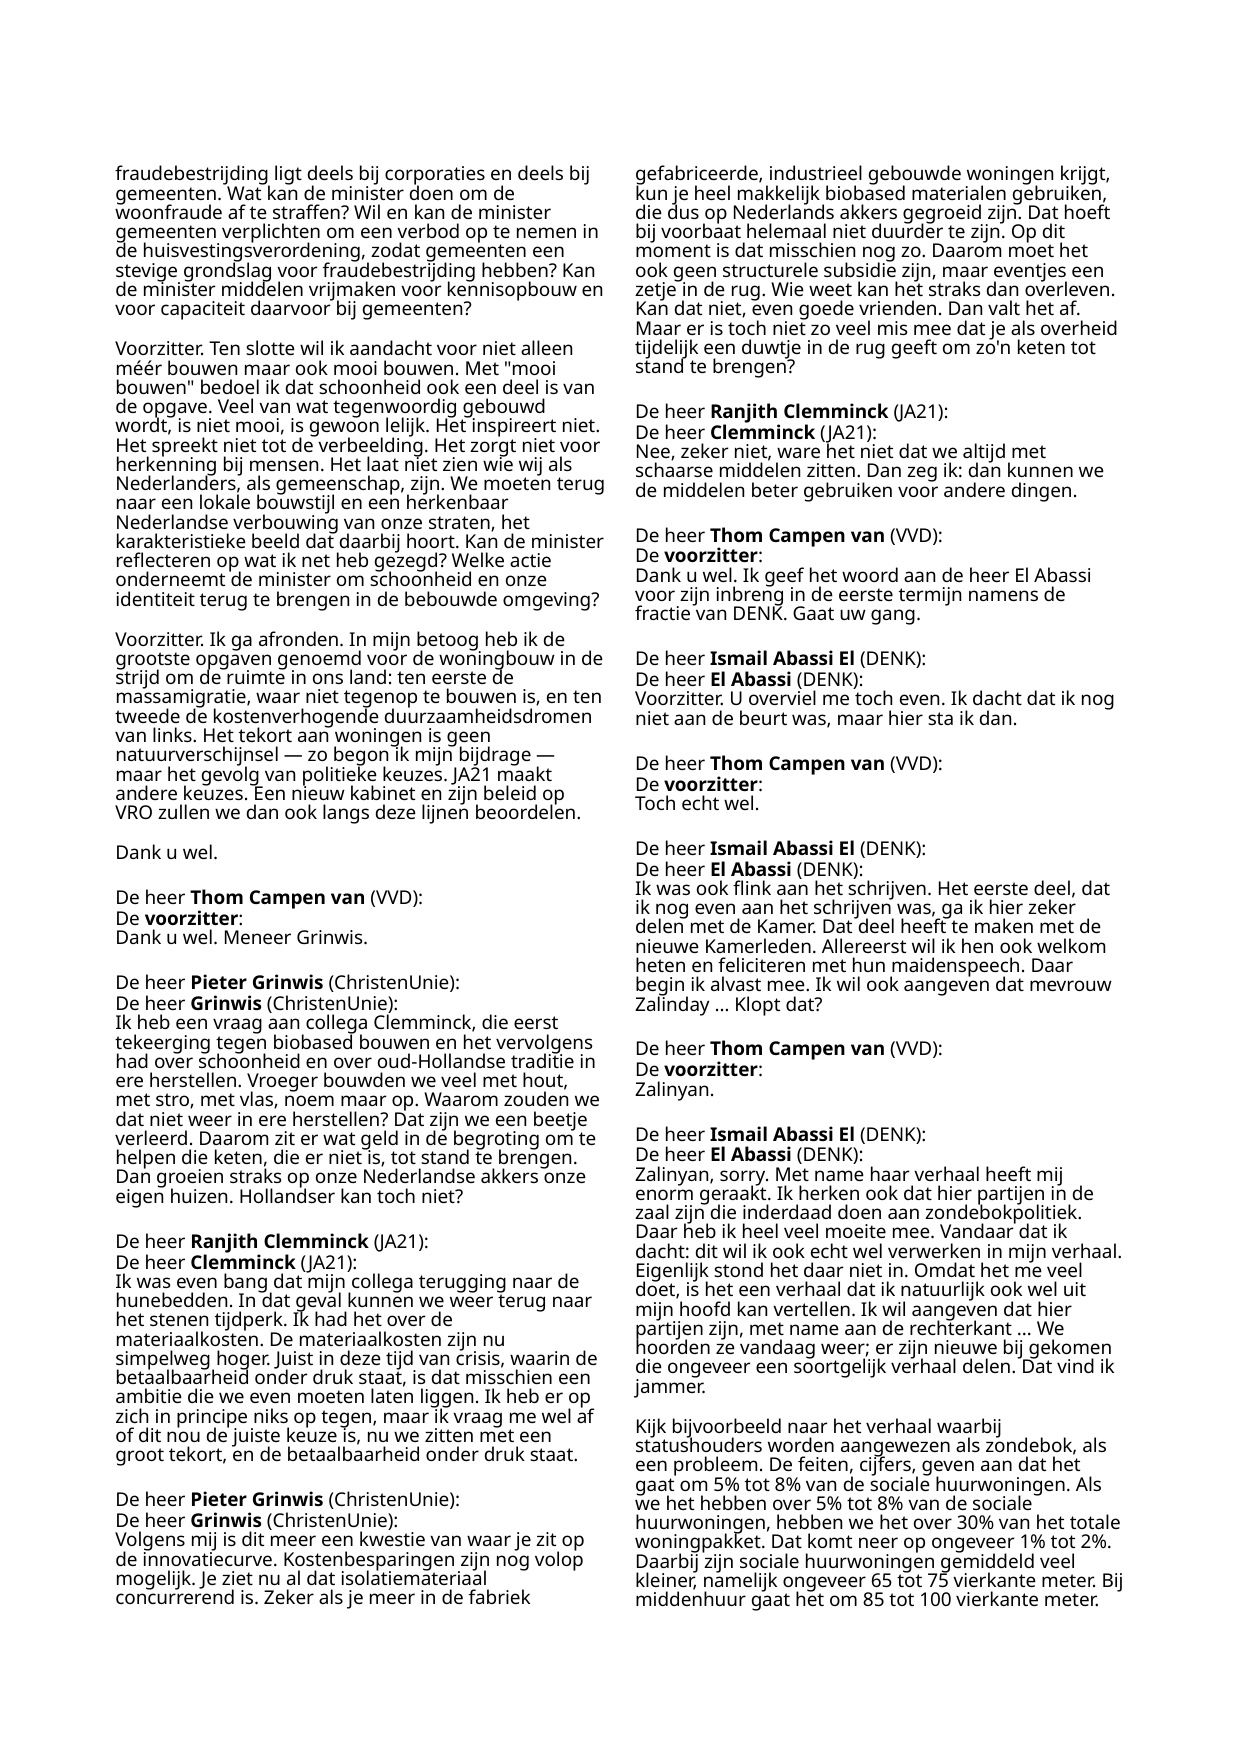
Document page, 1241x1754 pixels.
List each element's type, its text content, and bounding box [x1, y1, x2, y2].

text De voorzitter: [115, 910, 605, 929]
text De heer Ismail Abassi El (DENK): [635, 1121, 1125, 1146]
text De heer Grinwis (ChristenUnie): [115, 1512, 605, 1531]
text De heer Clemminck (JA21): [115, 1254, 605, 1273]
text De heer Thom Campen van (VVD): [115, 884, 605, 910]
text Volgens mij is dit meer een kwestie van waar je zit op de innovatiecurve. Kostenbesparingen zijn nog volop mogelijk. Je ziet nu al dat isolatiemateriaal concurrerend is. Zeker als je meer in de fabriek [115, 1531, 605, 1608]
text fraudebestrijding ligt deels bij corporaties en deels bij gemeenten. Wat kan de minister doen om de woonfraude af te straffen? Wil en kan de minister gemeenten verplichten om een verbod op te nemen in de huisvestingsverordening, zodat gemeenten een stevige grondslag voor fraudebestrijding hebben? Kan de minister middelen vrijmaken voor kennisopbouw en voor capaciteit daarvoor bij gemeenten? [115, 165, 605, 319]
text De voorzitter: [635, 1061, 1125, 1081]
text De voorzitter: [635, 776, 1125, 795]
text De heer Clemminck (JA21): [635, 424, 1125, 443]
text Ik was even bang dat mijn collega terugging naar de hunebedden. In dat geval kunnen we weer terug naar het stenen tijdperk. Ik had het over de materiaalkosten. De materiaalkosten zijn nu simpelweg hoger. Juist in deze tijd van crisis, waarin de betaalbaarheid onder druk staat, is dat misschien een ambitie die we even moeten laten liggen. Ik heb er op zich in principe niks op tegen, maar ik vraag me wel af of dit nou de juiste keuze is, nu we zitten met een groot tekort, en de betaalbaarheid onder druk staat. [115, 1273, 605, 1466]
text De heer Pieter Grinwis (ChristenUnie): [115, 1486, 605, 1512]
text De heer Ranjith Clemminck (JA21): [635, 398, 1125, 424]
text Dank u wel. Ik geef het woord aan de heer El Abassi voor zijn inbreng in de eerste termijn namens de fractie van DENK. Gaat uw gang. [635, 567, 1125, 624]
text Voorzitter. Ten slotte wil ik aandacht voor niet alleen méér bouwen maar ook mooi bouwen. Met "mooi bouwen" bedoel ik dat schoonheid ook een deel is van de opgave. Veel van wat tegenwoordig gebouwd wordt, is niet mooi, is gewoon lelijk. Het inspireert niet. Het spreekt niet tot de verbeelding. Het zorgt niet voor herkenning bij mensen. Het laat niet zien wie wij als Nederlanders, als gemeenschap, zijn. We moeten terug naar een lokale bouwstijl en een herkenbaar Nederlandse verbouwing van onze straten, het karakteristieke beeld dat daarbij hoort. Kan de minister reflecteren op wat ik net heb gezegd? Welke actie onderneemt de minister om schoonheid en onze identiteit terug te brengen in de bebouwde omgeving? [115, 340, 605, 610]
text De voorzitter: [635, 547, 1125, 567]
text De heer Thom Campen van (VVD): [635, 522, 1125, 547]
text Voorzitter. Ik ga afronden. In mijn betoog heb ik de grootste opgaven genoemd voor de woningbouw in de strijd om de ruimte in ons land: ten eerste de massamigratie, waar niet tegenop te bouwen is, en ten tweede de kostenverhogende duurzaamheidsdromen van links. Het tekort aan woningen is geen natuurverschijnsel — zo begon ik mijn bijdrage — maar het gevolg van politieke keuzes. JA21 maakt andere keuzes. Een nieuw kabinet en zijn beleid op VRO zullen we dan ook langs deze lijnen beoordelen. [115, 631, 605, 823]
text Voorzitter. U overviel me toch even. Ik dacht dat ik nog niet aan de beurt was, maar hier sta ik dan. [635, 690, 1125, 729]
text Kijk bijvoorbeeld naar het verhaal waarbij statushouders worden aangewezen als zondebok, als een probleem. De feiten, cijfers, geven aan dat het gaat om 5% tot 8% van de sociale huurwoningen. Als we het hebben over 5% tot 8% van de sociale huurwoningen, hebben we het over 30% van het totale woningpakket. Dat komt neer op ongeveer 1% tot 2%. Daarbij zijn sociale huurwoningen gemiddeld veel kleiner, namelijk ongeveer 65 tot 75 vierkante meter. Bij middenhuur gaat het om 85 tot 100 vierkante meter. [635, 1418, 1125, 1610]
text De heer Ranjith Clemminck (JA21): [115, 1228, 605, 1254]
text De heer El Abassi (DENK): [635, 1146, 1125, 1166]
text De heer Ismail Abassi El (DENK): [635, 835, 1125, 861]
text Dank u wel. Meneer Grinwis. [115, 929, 605, 948]
text Ik heb een vraag aan collega Clemminck, die eerst tekeerging tegen biobased bouwen en het vervolgens had over schoonheid en over oud-Hollandse traditie in ere herstellen. Vroeger bouwden we veel met hout, met stro, met vlas, noem maar op. Waarom zouden we dat niet weer in ere herstellen? Dat zijn we een beetje verleerd. Daarom zit er wat geld in de begroting om te helpen die keten, die er niet is, tot stand te brengen. Dan groeien straks op onze Nederlandse akkers onze eigen huizen. Hollandser kan toch niet? [115, 1014, 605, 1207]
text De heer El Abassi (DENK): [635, 671, 1125, 690]
text Zalinyan, sorry. Met name haar verhaal heeft mij enorm geraakt. Ik herken ook dat hier partijen in de zaal zijn die inderdaad doen aan zondebokpolitiek. Daar heb ik heel veel moeite mee. Vandaar dat ik dacht: dit wil ik ook echt wel verwerken in mijn verhaal. Eigenlijk stond het daar niet in. Omdat het me veel doet, is het een verhaal dat ik natuurlijk ook wel uit mijn hoofd kan vertellen. Ik wil aangeven dat hier partijen zijn, met name aan de rechterkant … We hoorden ze vandaag weer; er zijn nieuwe bij gekomen die ongeveer een soortgelijk verhaal delen. Dat vind ik jammer. [635, 1166, 1125, 1397]
text De heer Thom Campen van (VVD): [635, 1036, 1125, 1061]
text Nee, zeker niet, ware het niet dat we altijd met schaarse middelen zitten. Dan zeg ik: dan kunnen we de middelen beter gebruiken voor andere dingen. [635, 443, 1125, 501]
text De heer El Abassi (DENK): [635, 861, 1125, 880]
text gefabriceerde, industrieel gebouwde woningen krijgt, kun je heel makkelijk biobased materialen gebruiken, die dus op Nederlands akkers gegroeid zijn. Dat hoeft bij voorbaat helemaal niet duurder te zijn. Op dit moment is dat misschien nog zo. Daarom moet het ook geen structurele subsidie zijn, maar eventjes een zetje in de rug. Wie weet kan het straks dan overleven. Kan dat niet, even goede vrienden. Dan valt het af. Maar er is toch niet zo veel mis mee dat je als overheid tijdelijk een duwtje in de rug geeft om zo'n keten tot stand te brengen? [635, 165, 1125, 377]
text De heer Thom Campen van (VVD): [635, 750, 1125, 776]
text De heer Pieter Grinwis (ChristenUnie): [115, 969, 605, 995]
text De heer Grinwis (ChristenUnie): [115, 995, 605, 1014]
text Ik was ook flink aan het schrijven. Het eerste deel, dat ik nog even aan het schrijven was, ga ik hier zeker delen met de Kamer. Dat deel heeft te maken met de nieuwe Kamerleden. Allereerst wil ik hen ook welkom heten en feliciteren met hun maidenspeech. Daar begin ik alvast mee. Ik wil ook aangeven dat mevrouw Zalinday … Klopt dat? [635, 880, 1125, 1015]
text Dank u wel. [115, 844, 605, 863]
text Zalinyan. [635, 1081, 1125, 1100]
text De heer Ismail Abassi El (DENK): [635, 645, 1125, 671]
text Toch echt wel. [635, 795, 1125, 814]
